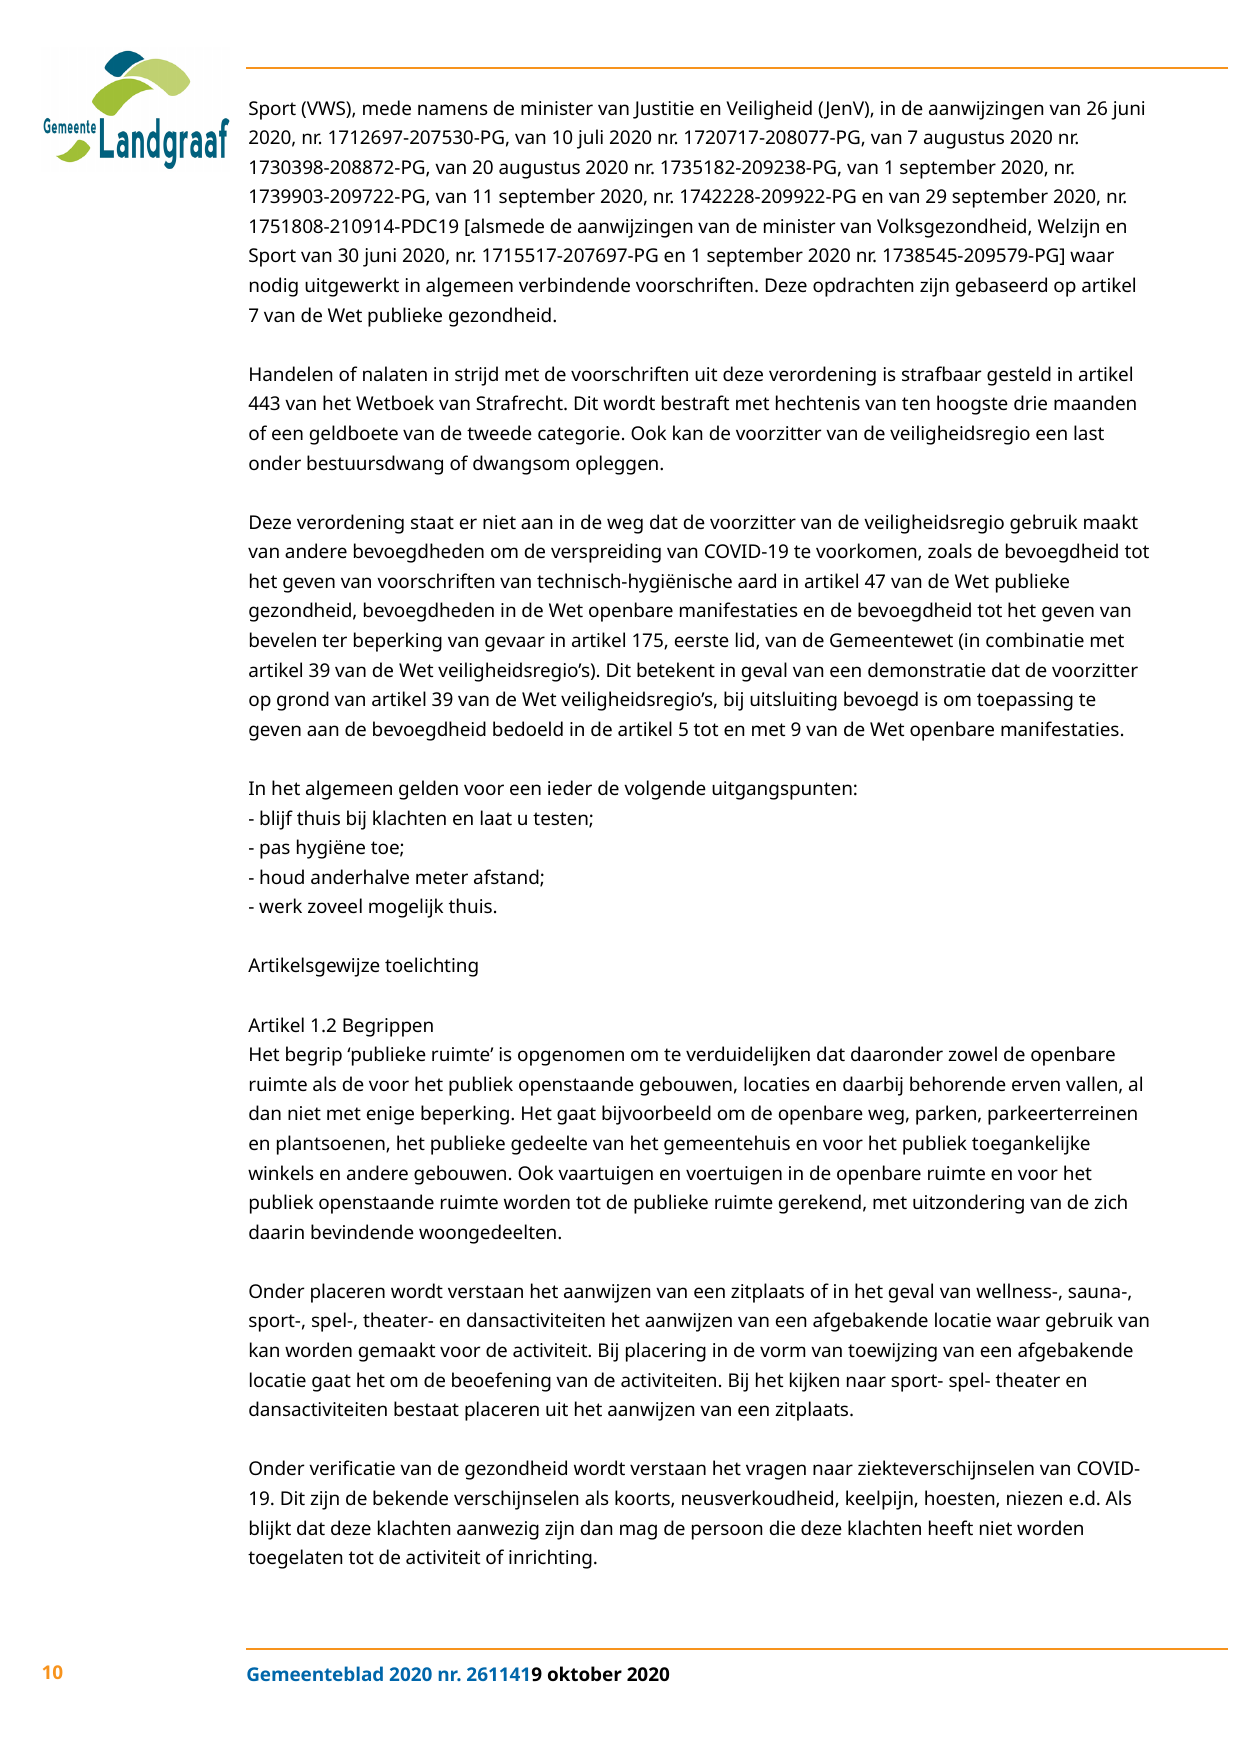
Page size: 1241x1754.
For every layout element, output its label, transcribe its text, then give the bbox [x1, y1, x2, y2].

text Artikel 1.2 Begrippen [248, 1012, 1152, 1038]
text - werk zoveel mogelijk thuis. [248, 893, 1152, 919]
text In het algemeen gelden voor een ieder de volgende uitgangspunten: [248, 775, 1152, 801]
text Artikelsgewijze toelichting [248, 953, 1152, 978]
picture [41, 47, 231, 172]
text Het begrip ‘publieke ruimte’ is opgenomen om te verduidelijken dat daaronder zowel de openbare ruimte als de voor het publiek openstaande gebouwen, locaties en daarbij behorende erven vallen, al dan niet met enige beperking. Het gaat bijvoorbeeld om de openbare weg, parken, parkeerterreinen en plantsoenen, het publieke gedeelte van het gemeentehuis en voor het publiek toegankelijke winkels en andere gebouwen. Ook vaartuigen en voertuigen in de openbare ruimte en voor het publiek openstaande ruimte worden tot de publieke ruimte gerekend, met uitzondering van de zich daarin bevindende woongedeelten. [248, 1041, 1152, 1245]
text - houd anderhalve meter afstand; [248, 864, 1152, 890]
text Deze verordening staat er niet aan in de weg dat de voorzitter van de veiligheidsregio gebruik maakt van andere bevoegdheden om de verspreiding van COVID-19 te voorkomen, zoals de bevoegdheid tot het geven van voorschriften van technisch-hygiënische aard in artikel 47 van de Wet publieke gezondheid, bevoegdheden in de Wet openbare manifestaties en de bevoegdheid tot het geven van bevelen ter beperking van gevaar in artikel 175, eerste lid, van de Gemeentewet (in combinatie met artikel 39 van de Wet veiligheidsregio’s). Dit betekent in geval van een demonstratie dat de voorzitter op grond van artikel 39 van de Wet veiligheidsregio’s, bij uitsluiting bevoegd is om toepassing te geven aan de bevoegdheid bedoeld in de artikel 5 tot en met 9 van de Wet openbare manifestaties. [248, 509, 1152, 742]
text Onder placeren wordt verstaan het aanwijzen van een zitplaats of in het geval van wellness-, sauna-, sport-, spel-, theater- en dansactiviteiten het aanwijzen van een afgebakende locatie waar gebruik van kan worden gemaakt voor de activiteit. Bij placering in de vorm van toewijzing van een afgebakende locatie gaat het om de beoefening van de activiteiten. Bij het kijken naar sport- spel- theater en dansactiviteiten bestaat placeren uit het aanwijzen van een zitplaats. [248, 1278, 1152, 1422]
text Sport (VWS), mede namens de minister van Justitie en Veiligheid (JenV), in de aanwijzingen van 26 juni 2020, nr. 1712697-207530-PG, van 10 juli 2020 nr. 1720717-208077-PG, van 7 augustus 2020 nr. 1730398-208872-PG, van 20 augustus 2020 nr. 1735182-209238-PG, van 1 september 2020, nr. 1739903-209722-PG, van 11 september 2020, nr. 1742228-209922-PG en van 29 september 2020, nr. 1751808-210914-PDC19 [alsmede de aanwijzingen van de minister van Volksgezondheid, Welzijn en Sport van 30 juni 2020, nr. 1715517-207697-PG en 1 september 2020 nr. 1738545-209579-PG] waar nodig uitgewerkt in algemeen verbindende voorschriften. Deze opdrachten zijn gebaseerd op artikel 7 van de Wet publieke gezondheid. [248, 95, 1152, 328]
text - blijf thuis bij klachten en laat u testen; [248, 805, 1152, 831]
text - pas hygiëne toe; [248, 834, 1152, 860]
text Onder verificatie van de gezondheid wordt verstaan het vragen naar ziekteverschijnselen van COVID-19. Dit zijn de bekende verschijnselen als koorts, neusverkoudheid, keelpijn, hoesten, niezen e.d. Als blijkt dat deze klachten aanwezig zijn dan mag de persoon die deze klachten heeft niet worden toegelaten tot de activiteit of inrichting. [248, 1456, 1152, 1570]
text Handelen of nalaten in strijd met de voorschriften uit deze verordening is strafbaar gesteld in artikel 443 van het Wetboek van Strafrecht. Dit wordt bestraft met hechtenis van ten hoogste drie maanden of een geldboete van de tweede categorie. Ook kan de voorzitter van de veiligheidsregio een last onder bestuursdwang of dwangsom opleggen. [248, 361, 1152, 476]
